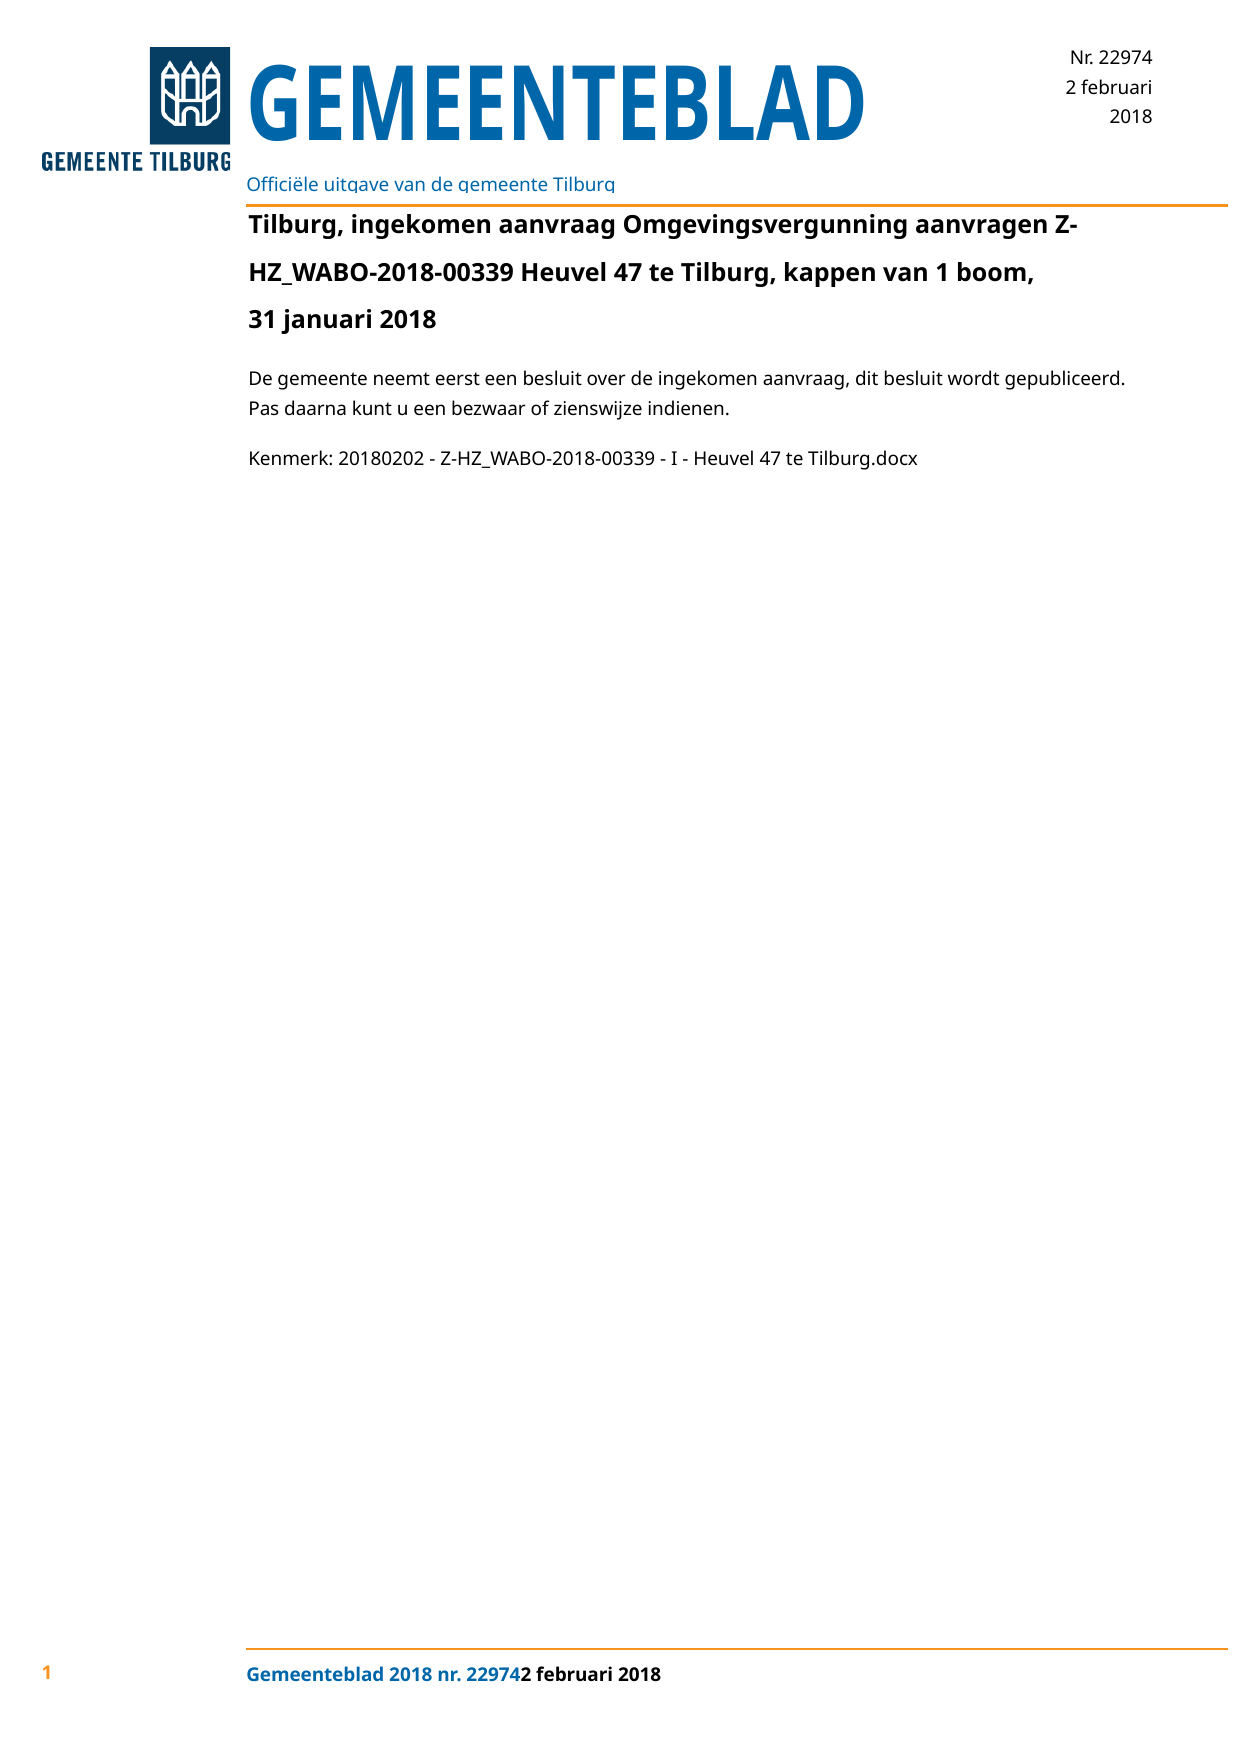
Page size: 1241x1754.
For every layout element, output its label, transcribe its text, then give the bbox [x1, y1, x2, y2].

text De gemeente neemt eerst een besluit over de ingekomen aanvraag, dit besluit wordt gepubliceerd. Pas daarna kunt u een bezwaar of zienswijze indienen. [248, 366, 1152, 421]
text Kenmerk: 20180202 - Z-HZ_WABO-2018-00339 - I - Heuvel 47 te Tilburg.docx [248, 446, 1152, 471]
text Tilburg, ingekomen aanvraag Omgevingsvergunning aanvragen Z-HZ_WABO-2018-00339 Heuvel 47 te Tilburg, kappen van 1 boom, 31 januari 2018 [248, 207, 1152, 336]
picture [41, 47, 231, 172]
